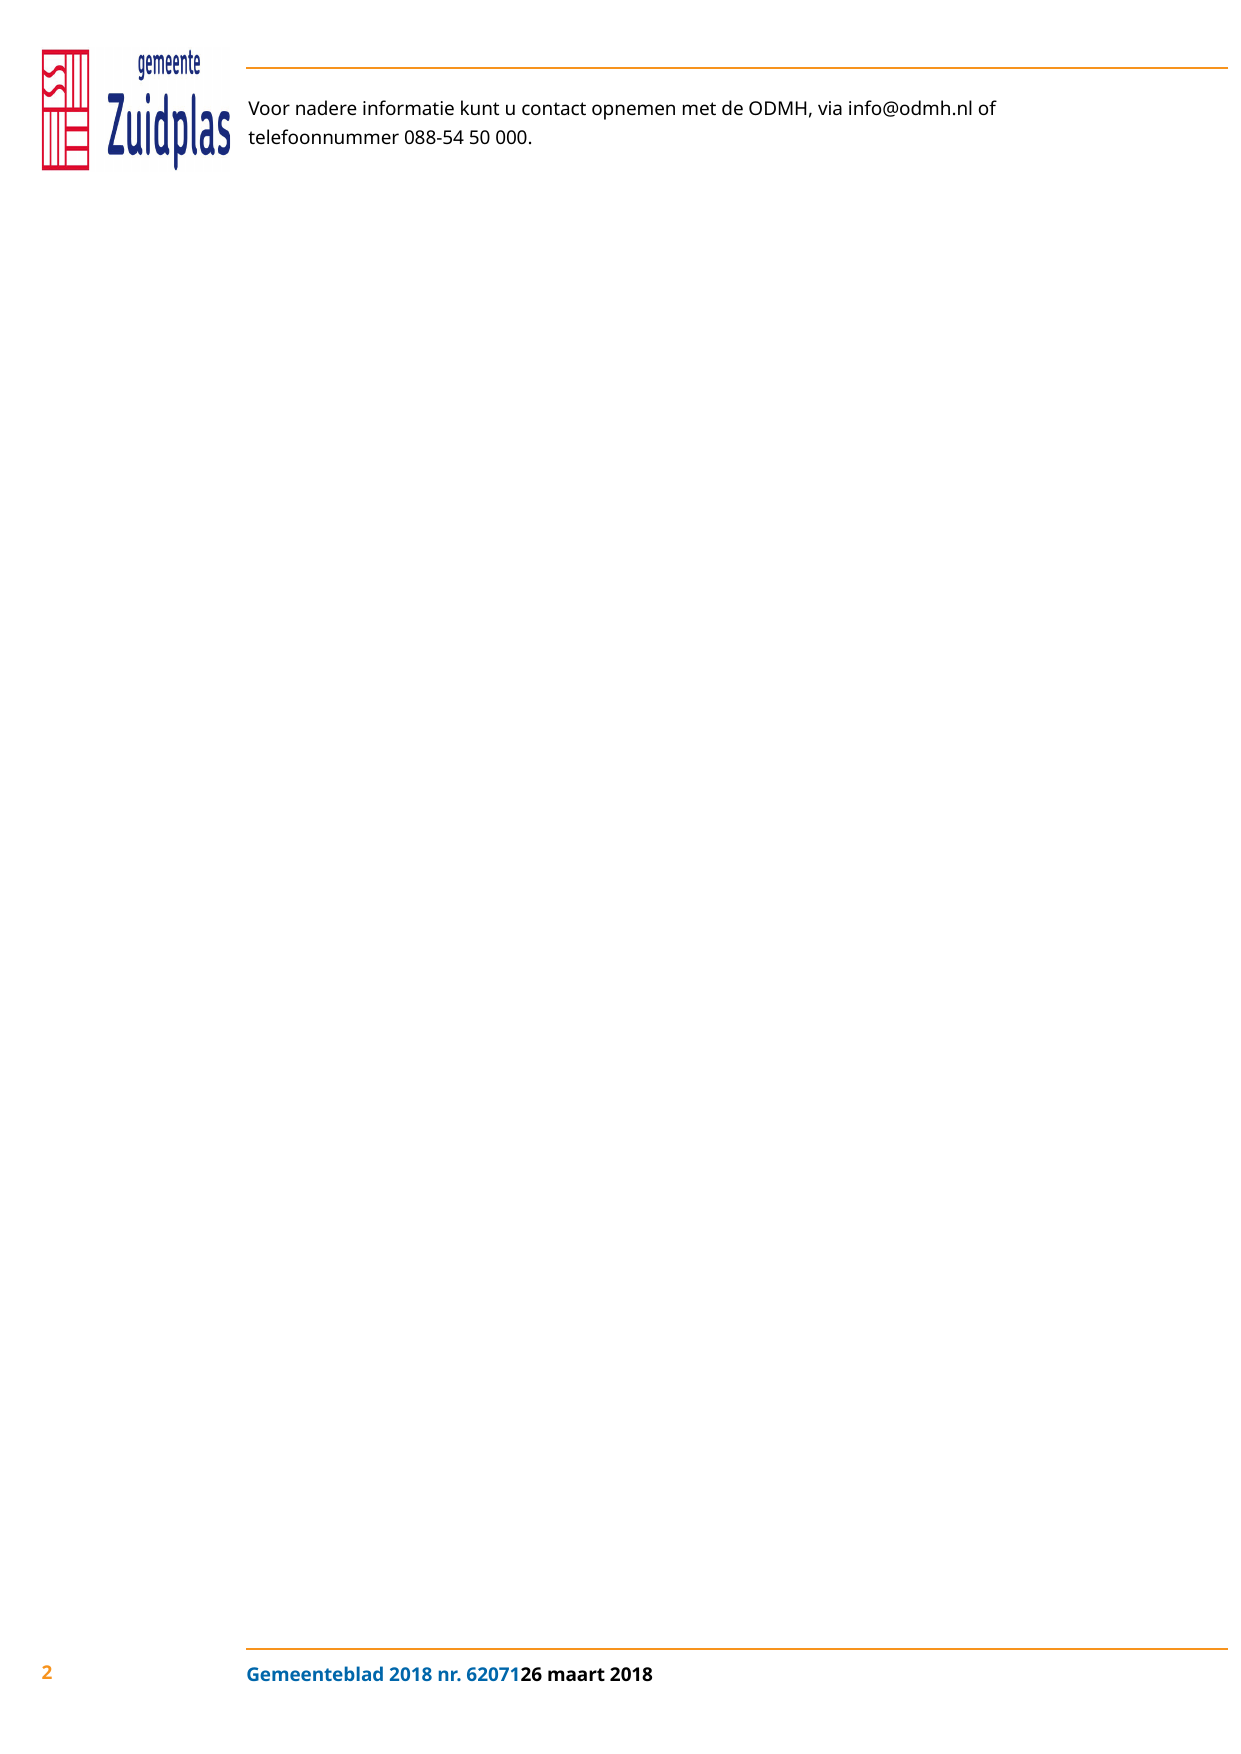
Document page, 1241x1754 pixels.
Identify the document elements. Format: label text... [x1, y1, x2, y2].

picture [41, 47, 231, 172]
text Voor nadere informatie kunt u contact opnemen met de ODMH, via info@odmh.nl of telefoonnummer 088-54 50 000. [248, 95, 1152, 150]
